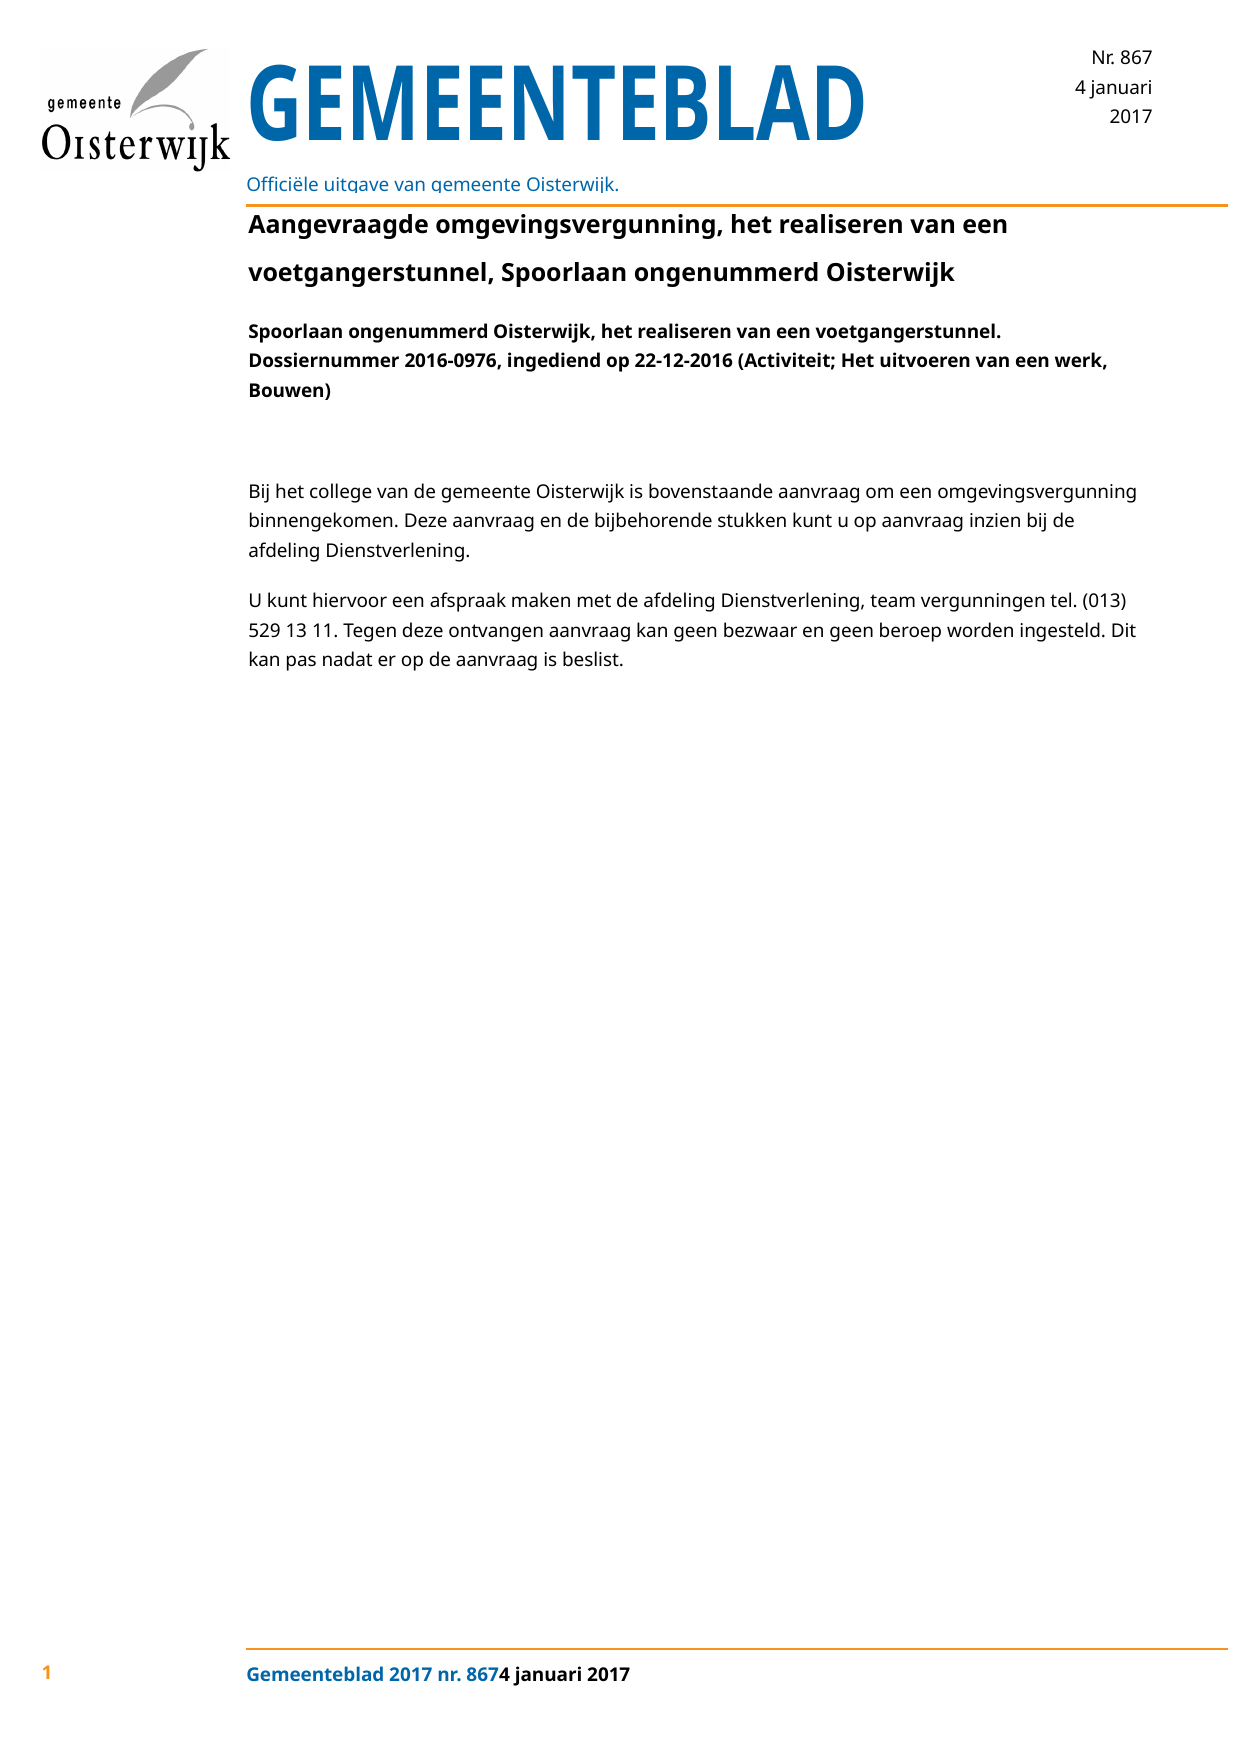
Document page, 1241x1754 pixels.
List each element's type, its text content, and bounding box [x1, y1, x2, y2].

picture [41, 47, 231, 172]
text Aangevraagde omgevingsvergunning, het realiseren van een voetgangerstunnel, Spoorlaan ongenummerd Oisterwijk [248, 207, 1152, 288]
text U kunt hiervoor een afspraak maken met de afdeling Dienstverlening, team vergunningen tel. (013) 529 13 11. Tegen deze ontvangen aanvraag kan geen bezwaar en geen beroep worden ingesteld. Dit kan pas nadat er op de aanvraag is beslist. [248, 587, 1152, 672]
text Spoorlaan ongenummerd Oisterwijk, het realiseren van een voetgangerstunnel. Dossiernummer 2016-0976, ingediend op 22-12-2016 (Activiteit; Het uitvoeren van een werk, Bouwen) [248, 318, 1152, 403]
text Bij het college van de gemeente Oisterwijk is bovenstaande aanvraag om een omgevingsvergunning binnengekomen. Deze aanvraag en de bijbehorende stukken kunt u op aanvraag inzien bij de afdeling Dienstverlening. [248, 478, 1152, 563]
